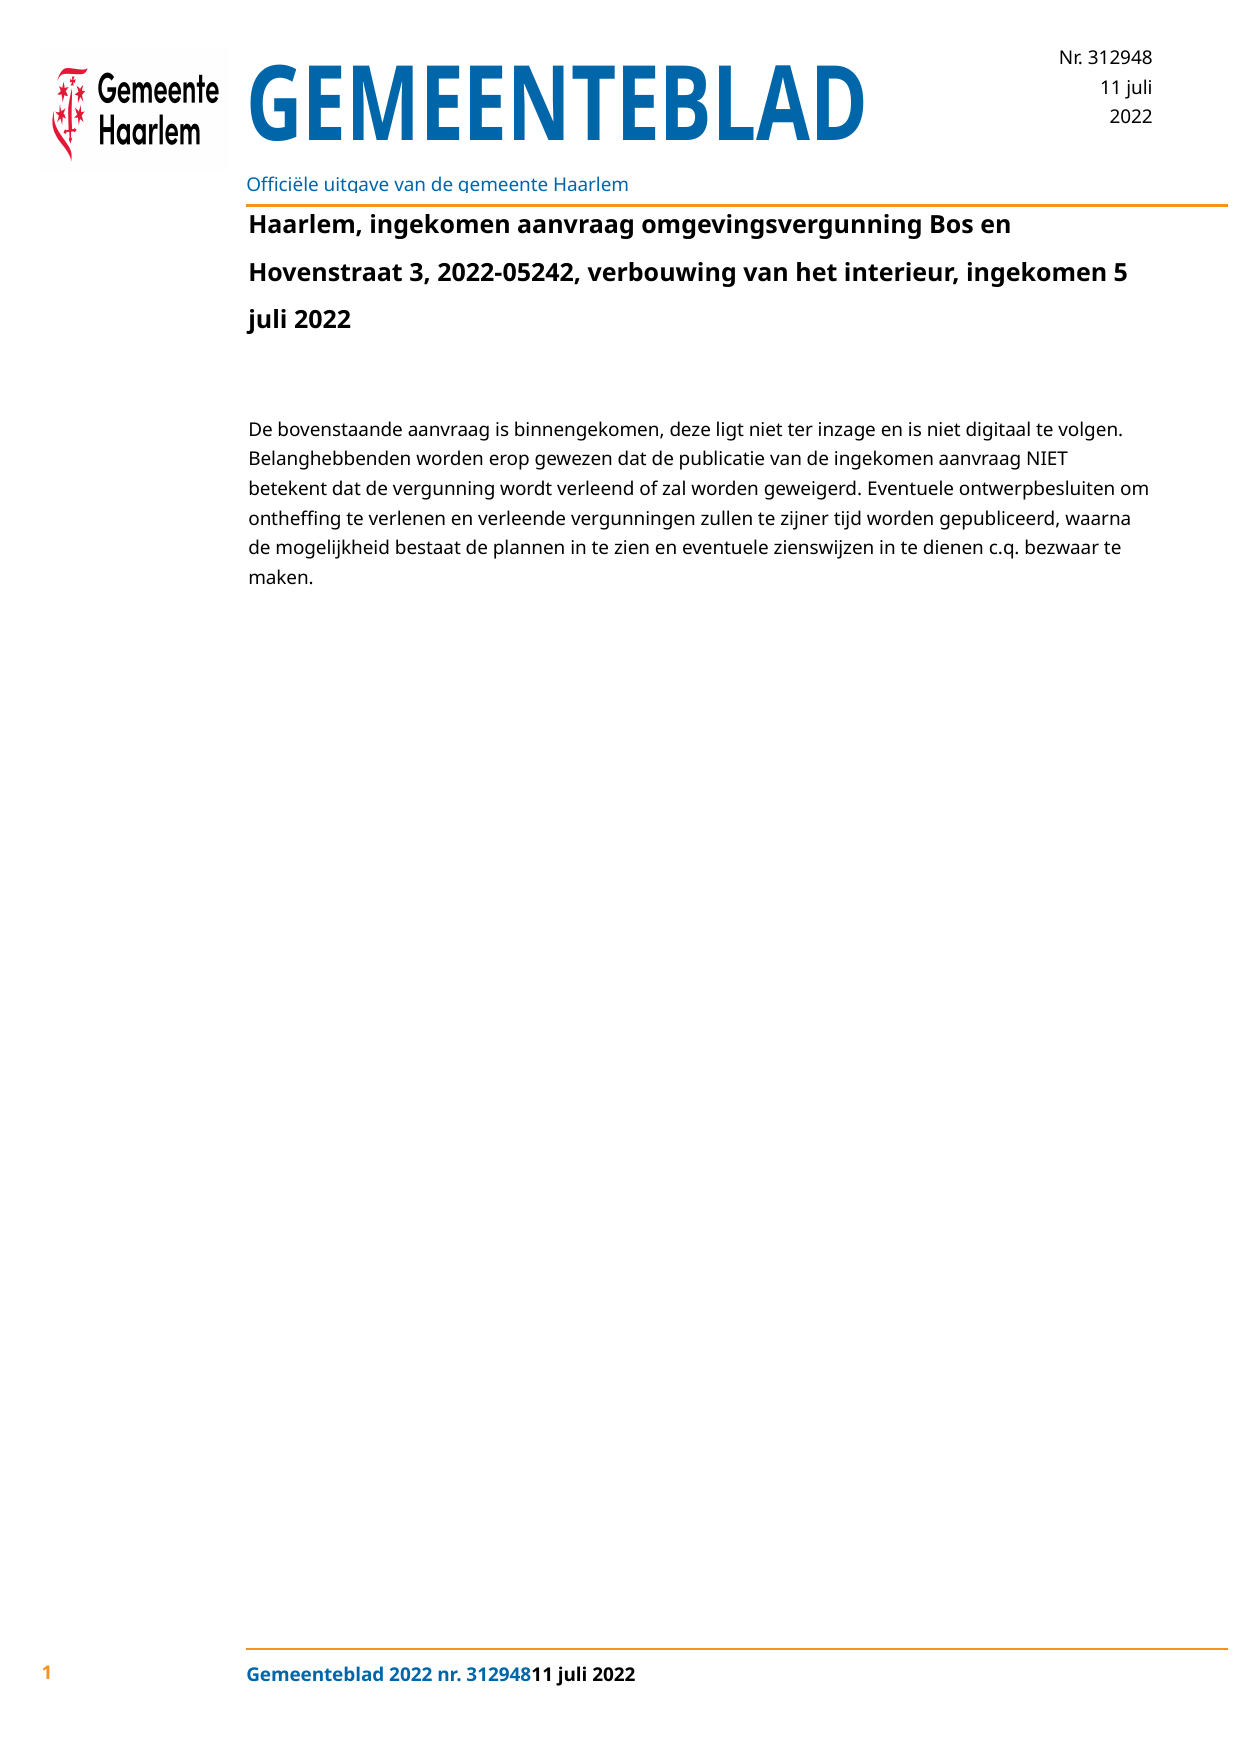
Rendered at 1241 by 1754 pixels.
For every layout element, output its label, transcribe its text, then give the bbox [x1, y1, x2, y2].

text Haarlem, ingekomen aanvraag omgevingsvergunning Bos en Hovenstraat 3, 2022-05242, verbouwing van het interieur, ingekomen 5 juli 2022 [248, 207, 1152, 336]
picture [41, 47, 231, 172]
text De bovenstaande aanvraag is binnengekomen, deze ligt niet ter inzage en is niet digitaal te volgen. Belanghebbenden worden erop gewezen dat de publicatie van de ingekomen aanvraag NIET betekent dat de vergunning wordt verleend of zal worden geweigerd. Eventuele ontwerpbesluiten om ontheffing te verlenen en verleende vergunningen zullen te zijner tijd worden gepubliceerd, waarna de mogelijkheid bestaat de plannen in te zien en eventuele zienswijzen in te dienen c.q. bezwaar te maken. [248, 416, 1152, 589]
